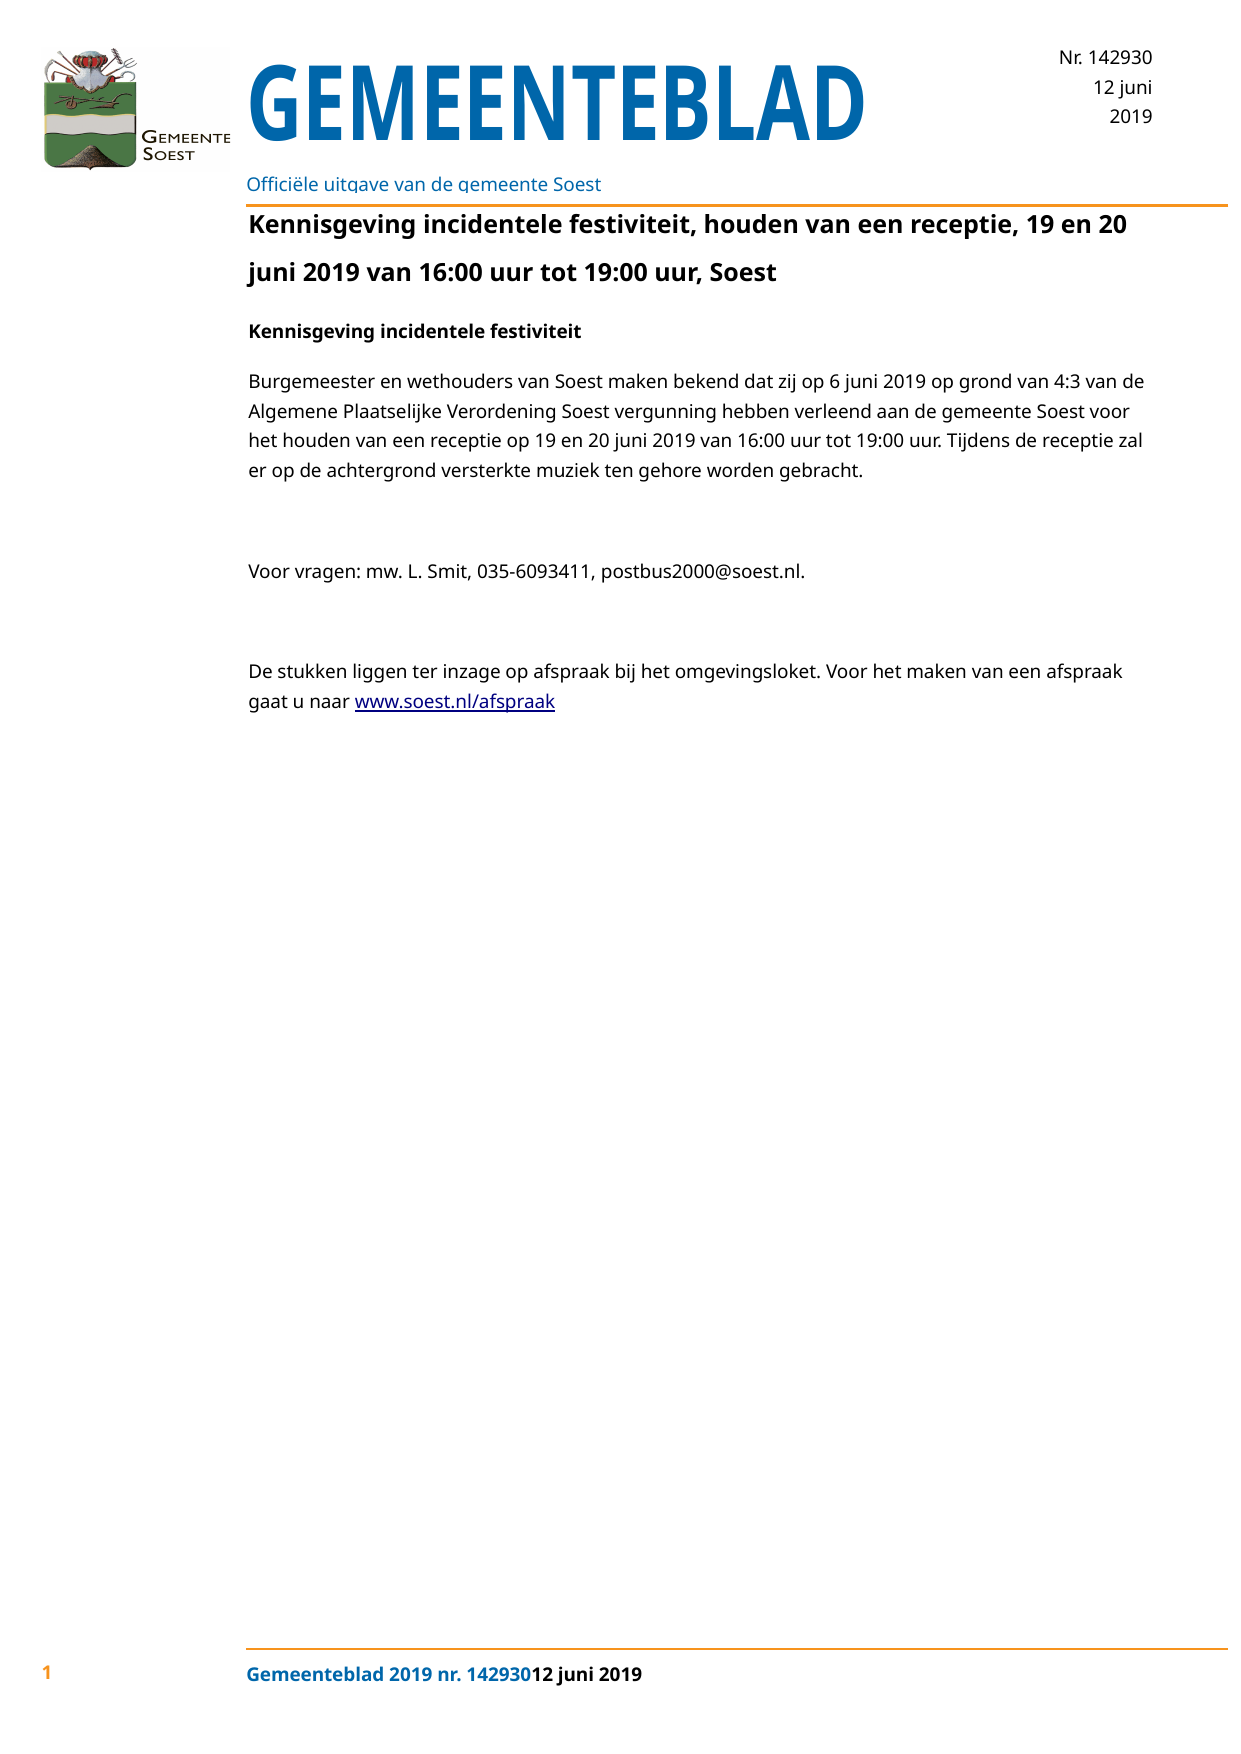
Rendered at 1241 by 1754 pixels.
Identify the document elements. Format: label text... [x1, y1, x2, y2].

text De stukken liggen ter inzage op afspraak bij het omgevingsloket. Voor het maken van een afspraak gaat u naar www.soest.nl/afspraak [248, 659, 1152, 714]
text Voor vragen: mw. L. Smit, 035-6093411, postbus2000@soest.nl. [248, 558, 1152, 584]
picture [41, 47, 231, 172]
text Burgemeester en wethouders van Soest maken bekend dat zij op 6 juni 2019 op grond van 4:3 van de Algemene Plaatselijke Verordening Soest vergunning hebben verleend aan de gemeente Soest voor het houden van een receptie op 19 en 20 juni 2019 van 16:00 uur tot 19:00 uur. Tijdens de receptie zal er op de achtergrond versterkte muziek ten gehore worden gebracht. [248, 368, 1152, 483]
text Kennisgeving incidentele festiviteit, houden van een receptie, 19 en 20 juni 2019 van 16:00 uur tot 19:00 uur, Soest [248, 207, 1152, 288]
text Kennisgeving incidentele festiviteit [248, 318, 1152, 344]
